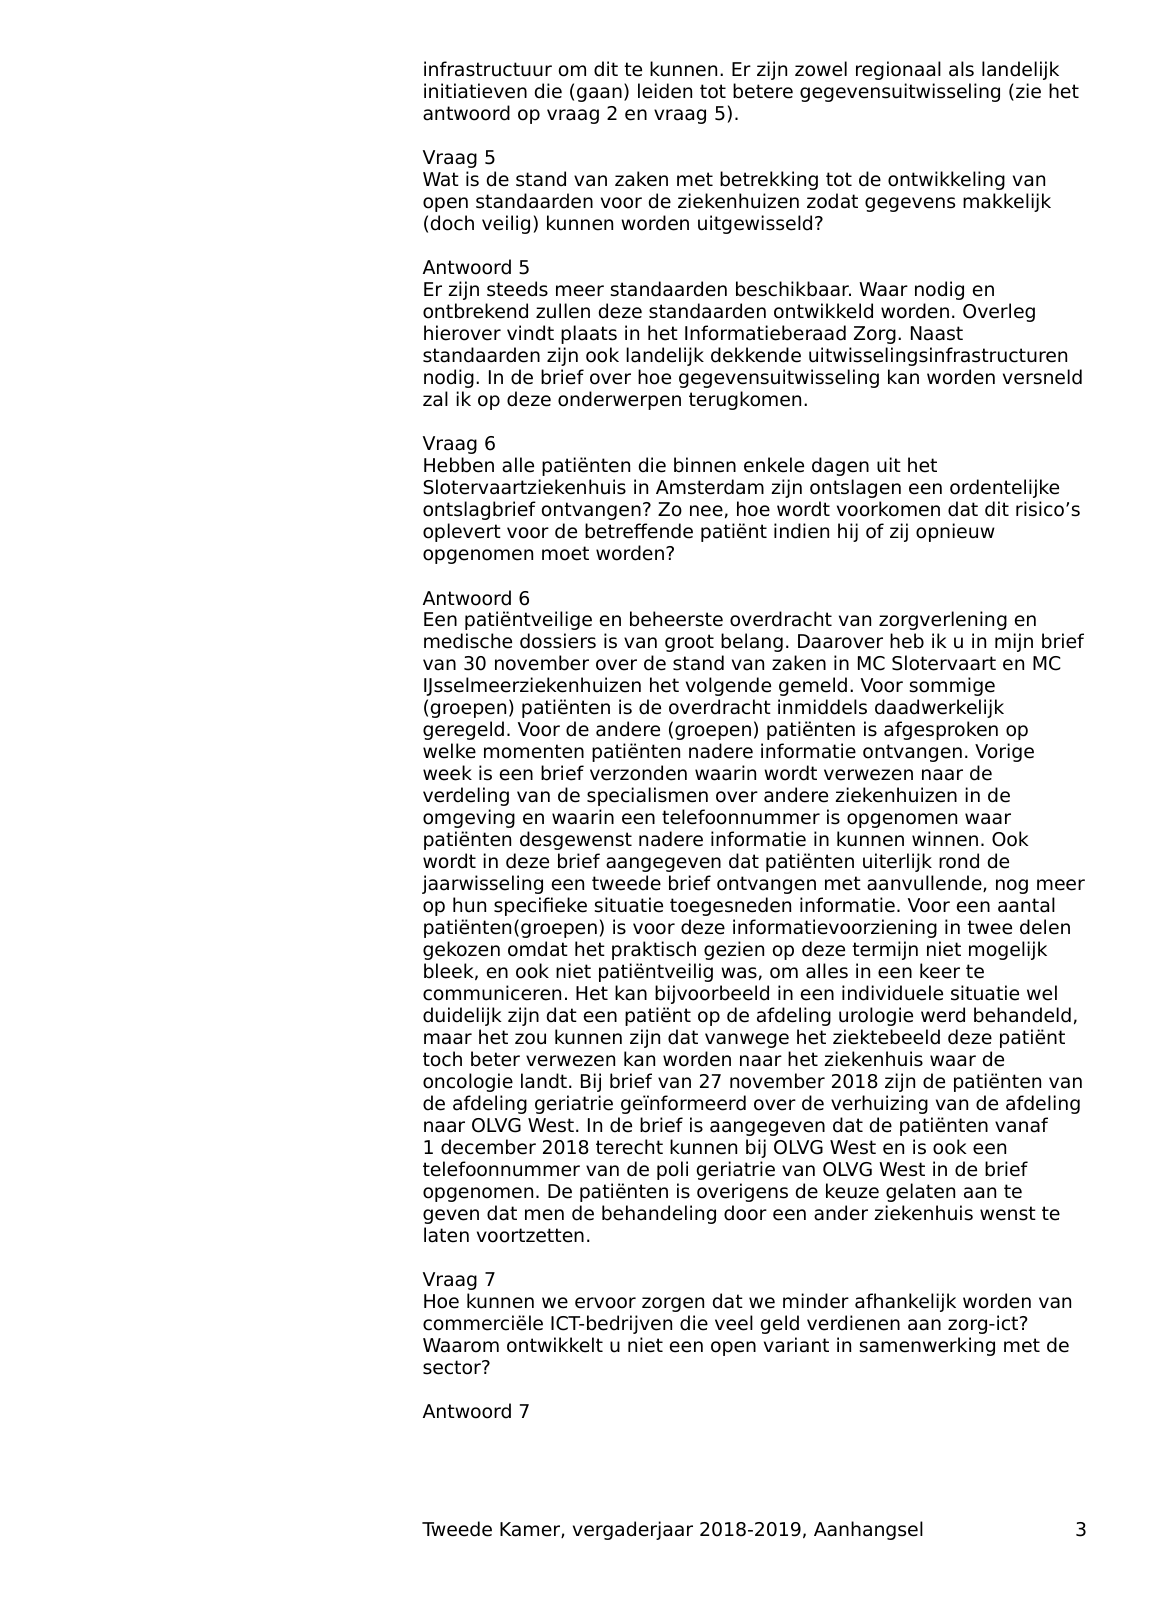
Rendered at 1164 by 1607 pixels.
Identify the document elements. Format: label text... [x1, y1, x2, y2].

text Wat is de stand van zaken met betrekking tot de ontwikkeling van open standaarden voor de ziekenhuizen zodat gegevens makkelijk (doch veilig) kunnen worden uitgewisseld? [422, 169, 1087, 235]
text Een patiëntveilige en beheerste overdracht van zorgverlening en medische dossiers is van groot belang. Daarover heb ik u in mijn brief van 30 november over de stand van zaken in MC Slotervaart en MC IJsselmeerziekenhuizen het volgende gemeld. Voor sommige (groepen) patiënten is de overdracht inmiddels daadwerkelijk geregeld. Voor de andere (groepen) patiënten is afgesproken op welke momenten patiënten nadere informatie ontvangen. Vorige week is een brief verzonden waarin wordt verwezen naar de verdeling van de specialismen over andere ziekenhuizen in de omgeving en waarin een telefoonnummer is opgenomen waar patiënten desgewenst nadere informatie in kunnen winnen. Ook wordt in deze brief aangegeven dat patiënten uiterlijk rond de jaarwisseling een tweede brief ontvangen met aanvullende, nog meer op hun specifieke situatie toegesneden informatie. Voor een aantal patiënten(groepen) is voor deze informatievoorziening in twee delen gekozen omdat het praktisch gezien op deze termijn niet mogelijk bleek, en ook niet patiëntveilig was, om alles in een keer te communiceren. Het kan bijvoorbeeld in een individuele situatie wel duidelijk zijn dat een patiënt op de afdeling urologie werd behandeld, maar het zou kunnen zijn dat vanwege het ziektebeeld deze patiënt toch beter verwezen kan worden naar het ziekenhuis waar de oncologie landt. Bij brief van 27 november 2018 zijn de patiënten van de afdeling geriatrie geïnformeerd over de verhuizing van de afdeling naar OLVG West. In de brief is aangegeven dat de patiënten vanaf 1 december 2018 terecht kunnen bij OLVG West en is ook een telefoonnummer van de poli geriatrie van OLVG West in de brief opgenomen. De patiënten is overigens de keuze gelaten aan te geven dat men de behandeling door een ander ziekenhuis wenst te laten voortzetten. [422, 609, 1087, 1247]
text Antwoord 7 [422, 1401, 1087, 1423]
text Er zijn steeds meer standaarden beschikbaar. Waar nodig en ontbrekend zullen deze standaarden ontwikkeld worden. Overleg hierover vindt plaats in het Informatieberaad Zorg. Naast standaarden zijn ook landelijk dekkende uitwisselingsinfrastructuren nodig. In de brief over hoe gegevensuitwisseling kan worden versneld zal ik op deze onderwerpen terugkomen. [422, 279, 1087, 411]
text Hoe kunnen we ervoor zorgen dat we minder afhankelijk worden van commerciële ICT-bedrijven die veel geld verdienen aan zorg-ict? Waarom ontwikkelt u niet een open variant in samenwerking met de sector? [422, 1291, 1087, 1379]
text Antwoord 6 [422, 587, 1087, 609]
text Vraag 7 [422, 1269, 1087, 1291]
text infrastructuur om dit te kunnen. Er zijn zowel regionaal als landelijk initiatieven die (gaan) leiden tot betere gegevensuitwisseling (zie het antwoord op vraag 2 en vraag 5). [422, 59, 1087, 125]
text Antwoord 5 [422, 257, 1087, 279]
text Vraag 6 [422, 433, 1087, 455]
text Hebben alle patiënten die binnen enkele dagen uit het Slotervaartziekenhuis in Amsterdam zijn ontslagen een ordentelijke ontslagbrief ontvangen? Zo nee, hoe wordt voorkomen dat dit risico’s oplevert voor de betreffende patiënt indien hij of zij opnieuw opgenomen moet worden? [422, 455, 1087, 565]
text Vraag 5 [422, 147, 1087, 169]
